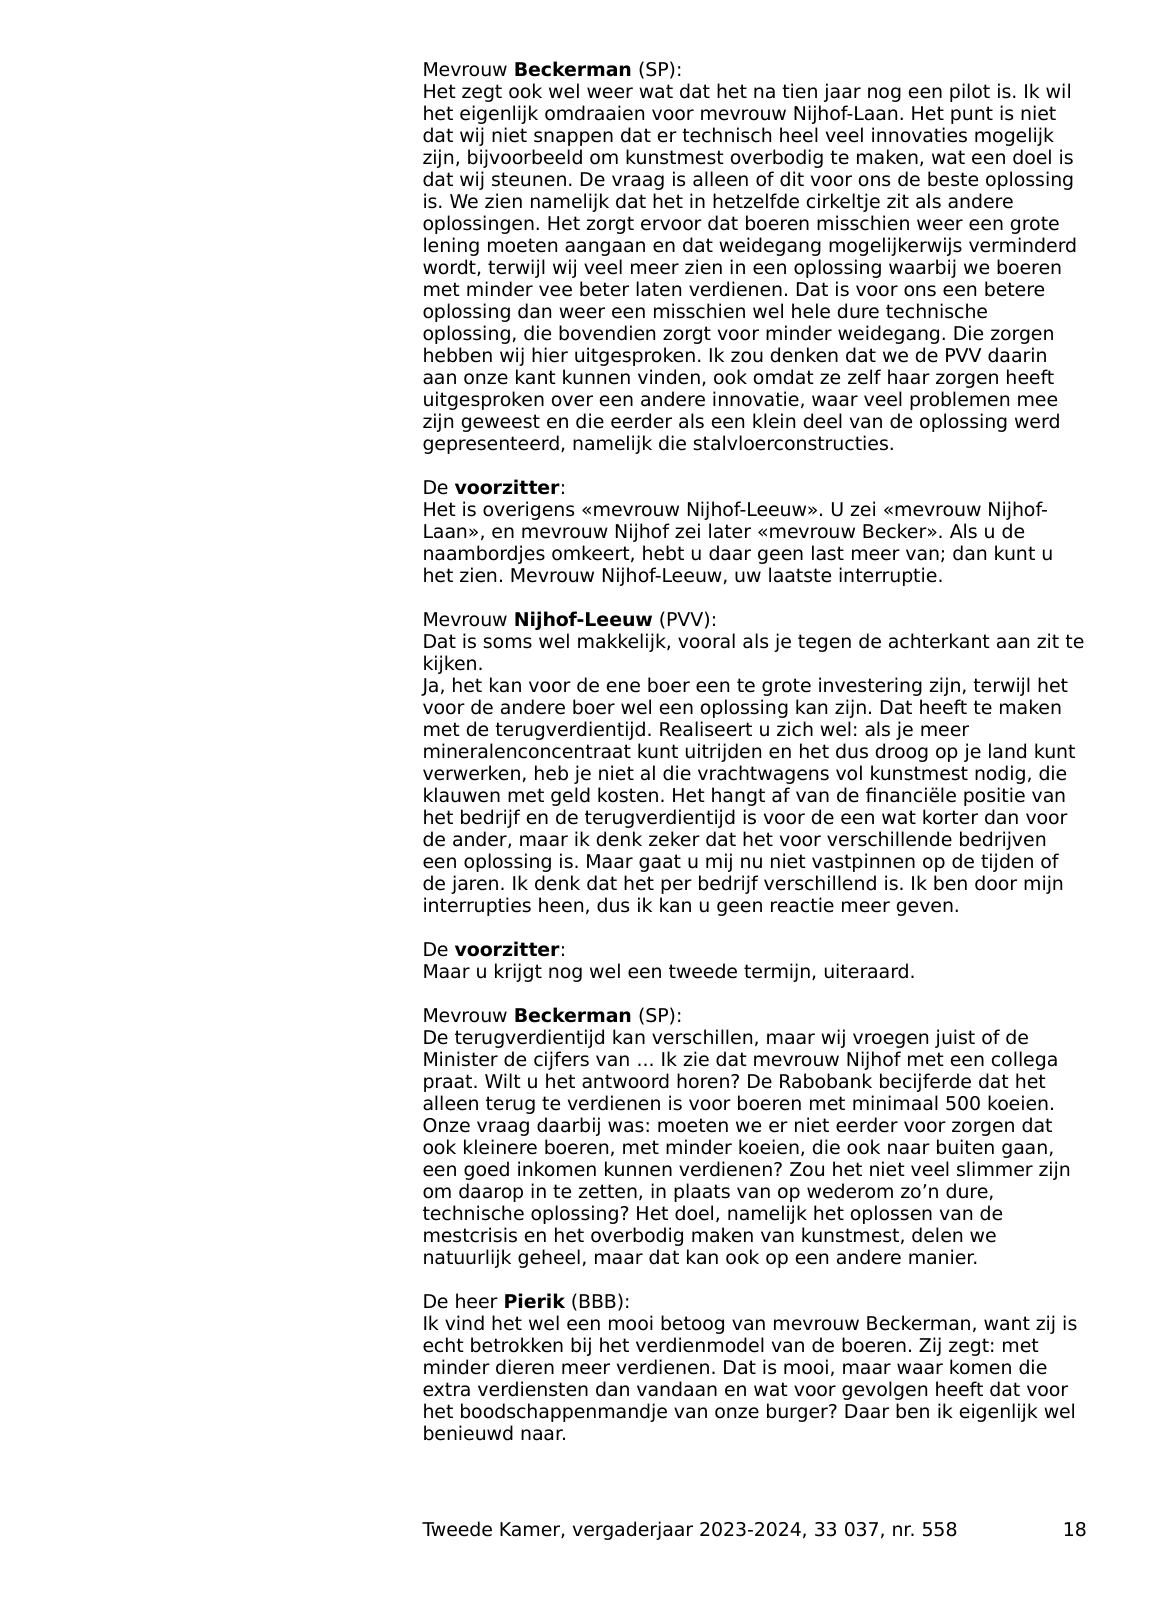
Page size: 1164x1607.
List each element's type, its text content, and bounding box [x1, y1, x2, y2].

text Mevrouw Nijhof-Leeuw (PVV): [422, 609, 1087, 631]
text Ja, het kan voor de ene boer een te grote investering zijn, terwijl het voor de andere boer wel een oplossing kan zijn. Dat heeft te maken met de terugverdientijd. Realiseert u zich wel: als je meer mineralenconcentraat kunt uitrijden en het dus droog op je land kunt verwerken, heb je niet al die vrachtwagens vol kunstmest nodig, die klauwen met geld kosten. Het hangt af van de financiële positie van het bedrijf en de terugverdientijd is voor de een wat korter dan voor de ander, maar ik denk zeker dat het voor verschillende bedrijven een oplossing is. Maar gaat u mij nu niet vastpinnen op de tijden of de jaren. Ik denk dat het per bedrijf verschillend is. Ik ben door mijn interrupties heen, dus ik kan u geen reactie meer geven. [422, 675, 1087, 917]
text Maar u krijgt nog wel een tweede termijn, uiteraard. [422, 961, 1087, 983]
text Mevrouw Beckerman (SP): [422, 59, 1087, 81]
text Dat is soms wel makkelijk, vooral als je tegen de achterkant aan zit te kijken. [422, 631, 1087, 675]
text De terugverdientijd kan verschillen, maar wij vroegen juist of de Minister de cijfers van ... Ik zie dat mevrouw Nijhof met een collega praat. Wilt u het antwoord horen? De Rabobank becijferde dat het alleen terug te verdienen is voor boeren met minimaal 500 koeien. Onze vraag daarbij was: moeten we er niet eerder voor zorgen dat ook kleinere boeren, met minder koeien, die ook naar buiten gaan, een goed inkomen kunnen verdienen? Zou het niet veel slimmer zijn om daarop in te zetten, in plaats van op wederom zo’n dure, technische oplossing? Het doel, namelijk het oplossen van de mestcrisis en het overbodig maken van kunstmest, delen we natuurlijk geheel, maar dat kan ook op een andere manier. [422, 1027, 1087, 1269]
text Mevrouw Beckerman (SP): [422, 1005, 1087, 1027]
text Het zegt ook wel weer wat dat het na tien jaar nog een pilot is. Ik wil het eigenlijk omdraaien voor mevrouw Nijhof-Laan. Het punt is niet dat wij niet snappen dat er technisch heel veel innovaties mogelijk zijn, bijvoorbeeld om kunstmest overbodig te maken, wat een doel is dat wij steunen. De vraag is alleen of dit voor ons de beste oplossing is. We zien namelijk dat het in hetzelfde cirkeltje zit als andere oplossingen. Het zorgt ervoor dat boeren misschien weer een grote lening moeten aangaan en dat weidegang mogelijkerwijs verminderd wordt, terwijl wij veel meer zien in een oplossing waarbij we boeren met minder vee beter laten verdienen. Dat is voor ons een betere oplossing dan weer een misschien wel hele dure technische oplossing, die bovendien zorgt voor minder weidegang. Die zorgen hebben wij hier uitgesproken. Ik zou denken dat we de PVV daarin aan onze kant kunnen vinden, ook omdat ze zelf haar zorgen heeft uitgesproken over een andere innovatie, waar veel problemen mee zijn geweest en die eerder als een klein deel van de oplossing werd gepresenteerd, namelijk die stalvloerconstructies. [422, 81, 1087, 455]
text Ik vind het wel een mooi betoog van mevrouw Beckerman, want zij is echt betrokken bij het verdienmodel van de boeren. Zij zegt: met minder dieren meer verdienen. Dat is mooi, maar waar komen die extra verdiensten dan vandaan en wat voor gevolgen heeft dat voor het boodschappenmandje van onze burger? Daar ben ik eigenlijk wel benieuwd naar. [422, 1313, 1087, 1445]
text Het is overigens «mevrouw Nijhof-Leeuw». U zei «mevrouw Nijhof-Laan», en mevrouw Nijhof zei later «mevrouw Becker». Als u de naambordjes omkeert, hebt u daar geen last meer van; dan kunt u het zien. Mevrouw Nijhof-Leeuw, uw laatste interruptie. [422, 499, 1087, 587]
text De voorzitter: [422, 939, 1087, 961]
text De heer Pierik (BBB): [422, 1291, 1087, 1313]
text De voorzitter: [422, 477, 1087, 499]
